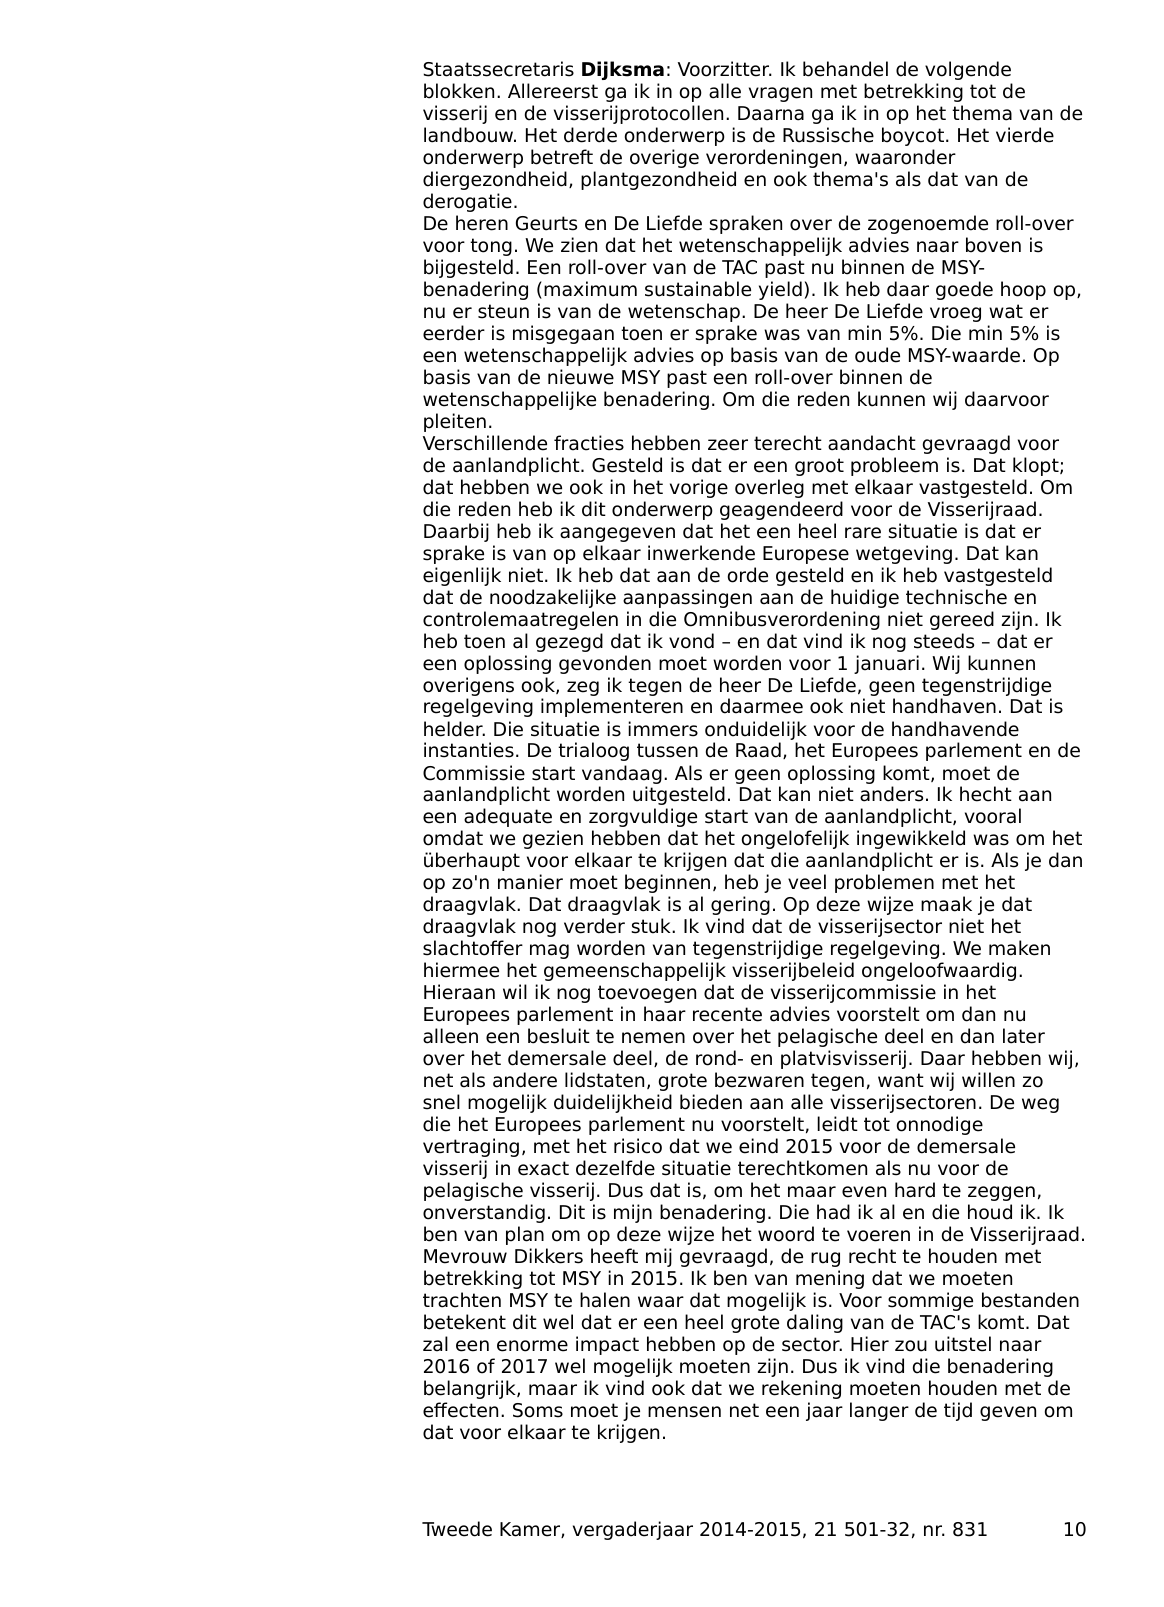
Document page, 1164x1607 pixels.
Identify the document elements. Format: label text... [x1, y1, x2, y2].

text Mevrouw Dikkers heeft mij gevraagd, de rug recht te houden met betrekking tot MSY in 2015. Ik ben van mening dat we moeten trachten MSY te halen waar dat mogelijk is. Voor sommige bestanden betekent dit wel dat er een heel grote daling van de TAC's komt. Dat zal een enorme impact hebben op de sector. Hier zou uitstel naar 2016 of 2017 wel mogelijk moeten zijn. Dus ik vind die benadering belangrijk, maar ik vind ook dat we rekening moeten houden met de effecten. Soms moet je mensen net een jaar langer de tijd geven om dat voor elkaar te krijgen. [422, 1246, 1087, 1444]
text Staatssecretaris Dijksma: Voorzitter. Ik behandel de volgende blokken. Allereerst ga ik in op alle vragen met betrekking tot de visserij en de visserijprotocollen. Daarna ga ik in op het thema van de landbouw. Het derde onderwerp is de Russische boycot. Het vierde onderwerp betreft de overige verordeningen, waaronder diergezondheid, plantgezondheid en ook thema's als dat van de derogatie. [422, 59, 1087, 213]
text Verschillende fracties hebben zeer terecht aandacht gevraagd voor de aanlandplicht. Gesteld is dat er een groot probleem is. Dat klopt; dat hebben we ook in het vorige overleg met elkaar vastgesteld. Om die reden heb ik dit onderwerp geagendeerd voor de Visserijraad. Daarbij heb ik aangegeven dat het een heel rare situatie is dat er sprake is van op elkaar inwerkende Europese wetgeving. Dat kan eigenlijk niet. Ik heb dat aan de orde gesteld en ik heb vastgesteld dat de noodzakelijke aanpassingen aan de huidige technische en controlemaatregelen in die Omnibusverordening niet gereed zijn. Ik heb toen al gezegd dat ik vond – en dat vind ik nog steeds – dat er een oplossing gevonden moet worden voor 1 januari. Wij kunnen overigens ook, zeg ik tegen de heer De Liefde, geen tegenstrijdige regelgeving implementeren en daarmee ook niet handhaven. Dat is helder. Die situatie is immers onduidelijk voor de handhavende instanties. De trialoog tussen de Raad, het Europees parlement en de Commissie start vandaag. Als er geen oplossing komt, moet de aanlandplicht worden uitgesteld. Dat kan niet anders. Ik hecht aan een adequate en zorgvuldige start van de aanlandplicht, vooral omdat we gezien hebben dat het ongelofelijk ingewikkeld was om het überhaupt voor elkaar te krijgen dat die aanlandplicht er is. Als je dan op zo'n manier moet beginnen, heb je veel problemen met het draagvlak. Dat draagvlak is al gering. Op deze wijze maak je dat draagvlak nog verder stuk. Ik vind dat de visserijsector niet het slachtoffer mag worden van tegenstrijdige regelgeving. We maken hiermee het gemeenschappelijk visserijbeleid ongeloofwaardig. Hieraan wil ik nog toevoegen dat de visserijcommissie in het Europees parlement in haar recente advies voorstelt om dan nu alleen een besluit te nemen over het pelagische deel en dan later over het demersale deel, de rond- en platvisvisserij. Daar hebben wij, net als andere lidstaten, grote bezwaren tegen, want wij willen zo snel mogelijk duidelijkheid bieden aan alle visserijsectoren. De weg die het Europees parlement nu voorstelt, leidt tot onnodige vertraging, met het risico dat we eind 2015 voor de demersale visserij in exact dezelfde situatie terechtkomen als nu voor de pelagische visserij. Dus dat is, om het maar even hard te zeggen, onverstandig. Dit is mijn benadering. Die had ik al en die houd ik. Ik ben van plan om op deze wijze het woord te voeren in de Visserijraad. [422, 433, 1087, 1246]
text De heren Geurts en De Liefde spraken over de zogenoemde roll-over voor tong. We zien dat het wetenschappelijk advies naar boven is bijgesteld. Een roll-over van de TAC past nu binnen de MSY-benadering (maximum sustainable yield). Ik heb daar goede hoop op, nu er steun is van de wetenschap. De heer De Liefde vroeg wat er eerder is misgegaan toen er sprake was van min 5%. Die min 5% is een wetenschappelijk advies op basis van de oude MSY-waarde. Op basis van de nieuwe MSY past een roll-over binnen de wetenschappelijke benadering. Om die reden kunnen wij daarvoor pleiten. [422, 213, 1087, 433]
